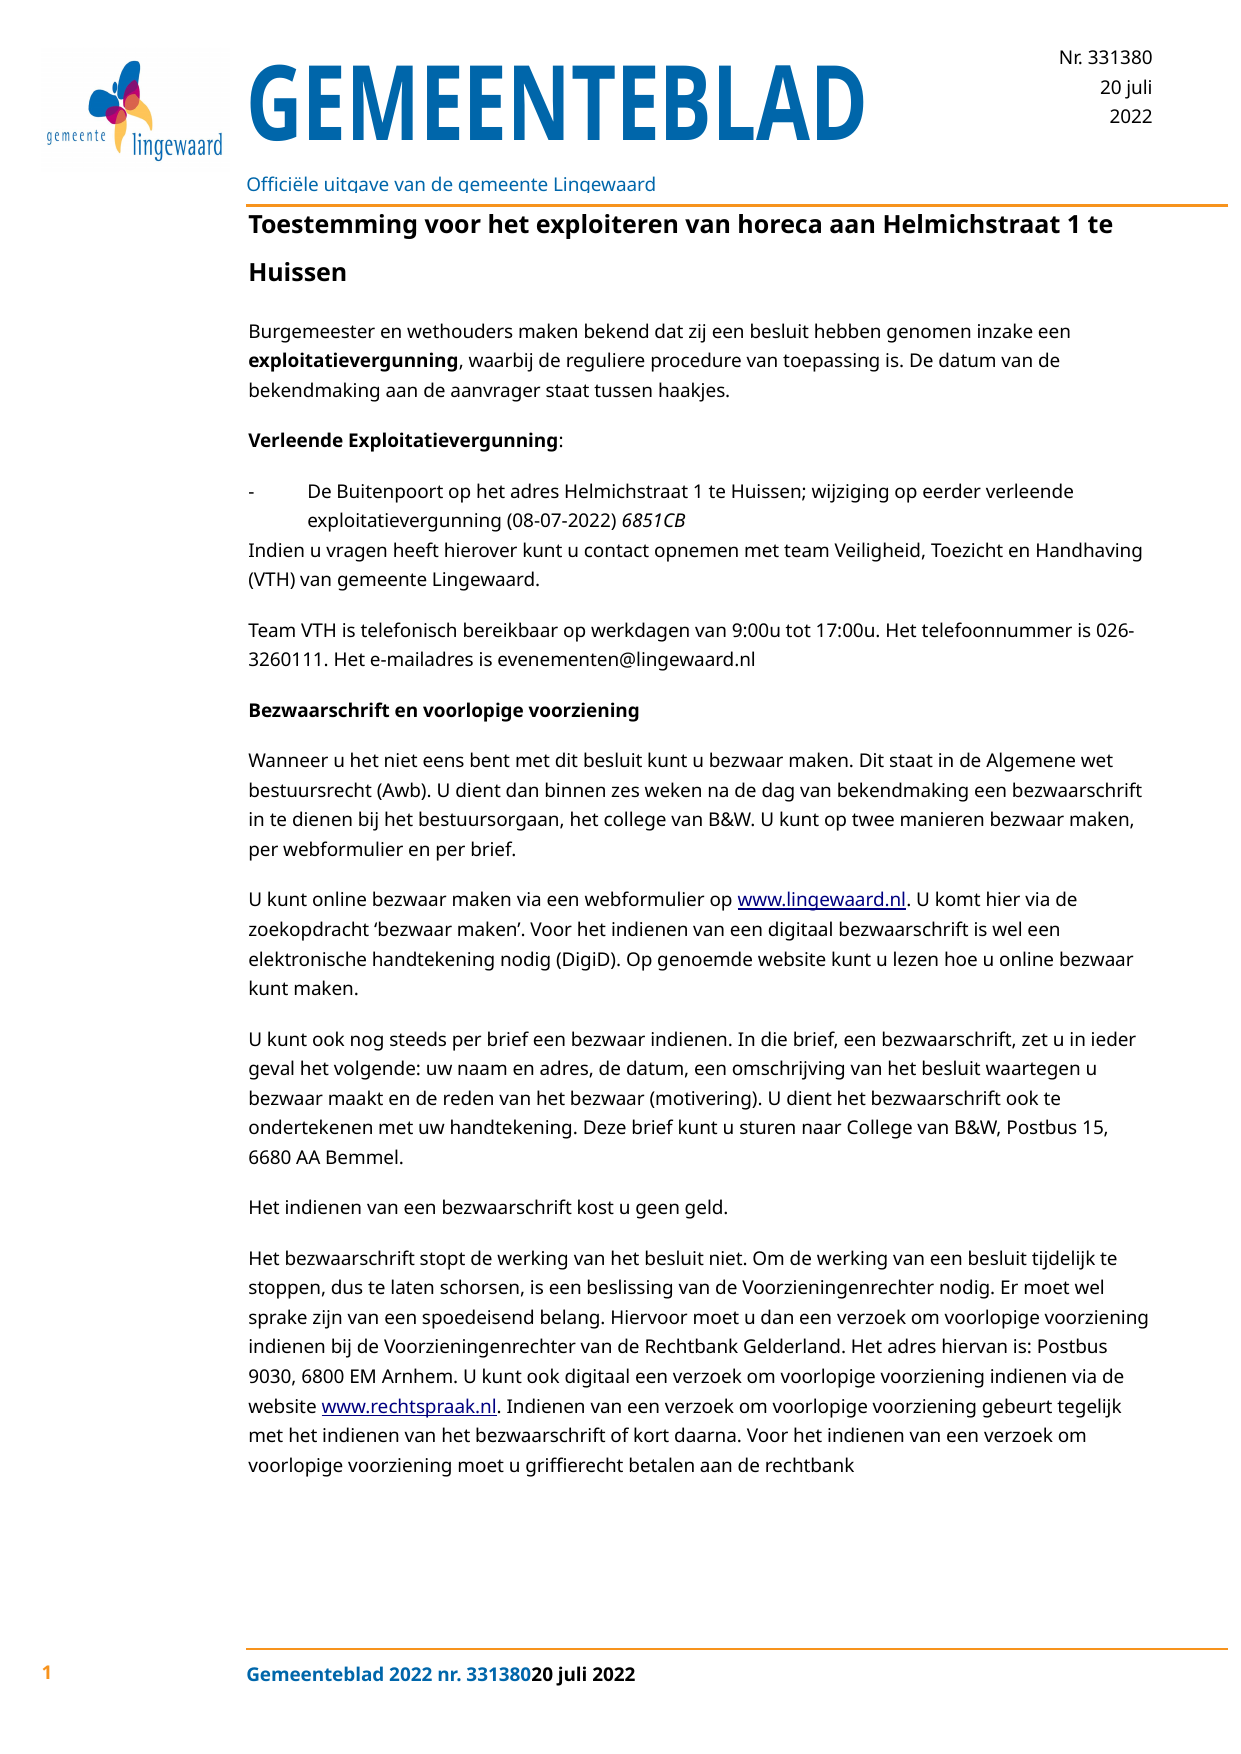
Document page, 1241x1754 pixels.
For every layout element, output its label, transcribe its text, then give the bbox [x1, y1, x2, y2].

text Bezwaarschrift en voorlopige voorziening [248, 697, 1152, 723]
text Wanneer u het niet eens bent met dit besluit kunt u bezwaar maken. Dit staat in de Algemene wet bestuursrecht (Awb). U dient dan binnen zes weken na de dag van bekendmaking een bezwaarschrift in te dienen bij het bestuursorgaan, het college van B&W. U kunt op twee manieren bezwaar maken, per webformulier en per brief. [248, 747, 1152, 862]
text Burgemeester en wethouders maken bekend dat zij een besluit hebben genomen inzake een exploitatievergunning, waarbij de reguliere procedure van toepassing is. De datum van de bekendmaking aan de aanvrager staat tussen haakjes. [248, 318, 1152, 403]
list De Buitenpoort op het adres Helmichstraat 1 te Huissen; wijziging op eerder verleende exploitatievergunning (08-07-2022) 6851CB [248, 478, 1152, 533]
picture [41, 47, 231, 172]
text Verleende Exploitatievergunning: [248, 427, 1152, 453]
text Indien u vragen heeft hierover kunt u contact opnemen met team Veiligheid, Toezicht en Handhaving (VTH) van gemeente Lingewaard. [248, 537, 1152, 592]
text Het indienen van een bezwaarschrift kost u geen geld. [248, 1194, 1152, 1220]
text Team VTH is telefonisch bereikbaar op werkdagen van 9:00u tot 17:00u. Het telefoonnummer is 026-3260111. Het e-mailadres is evenementen@lingewaard.nl [248, 617, 1152, 672]
text Toestemming voor het exploiteren van horeca aan Helmichstraat 1 te Huissen [248, 207, 1152, 288]
text U kunt ook nog steeds per brief een bezwaar indienen. In die brief, een bezwaarschrift, zet u in ieder geval het volgende: uw naam en adres, de datum, een omschrijving van het besluit waartegen u bezwaar maakt en de reden van het bezwaar (motivering). U dient het bezwaarschrift ook te ondertekenen met uw handtekening. Deze brief kunt u sturen naar College van B&W, Postbus 15, 6680 AA Bemmel. [248, 1026, 1152, 1170]
text Het bezwaarschrift stopt de werking van het besluit niet. Om de werking van een besluit tijdelijk te stoppen, dus te laten schorsen, is een beslissing van de Voorzieningenrechter nodig. Er moet wel sprake zijn van een spoedeisend belang. Hiervoor moet u dan een verzoek om voorlopige voorziening indienen bij de Voorzieningenrechter van de Rechtbank Gelderland. Het adres hiervan is: Postbus 9030, 6800 EM Arnhem. U kunt ook digitaal een verzoek om voorlopige voorziening indienen via de website www.rechtspraak.nl. Indienen van een verzoek om voorlopige voorziening gebeurt tegelijk met het indienen van het bezwaarschrift of kort daarna. Voor het indienen van een verzoek om voorlopige voorziening moet u griffierecht betalen aan de rechtbank [248, 1245, 1152, 1478]
text U kunt online bezwaar maken via een webformulier op www.lingewaard.nl. U komt hier via de zoekopdracht ‘bezwaar maken’. Voor het indienen van een digitaal bezwaarschrift is wel een elektronische handtekening nodig (DigiD). Op genoemde website kunt u lezen hoe u online bezwaar kunt maken. [248, 887, 1152, 1001]
